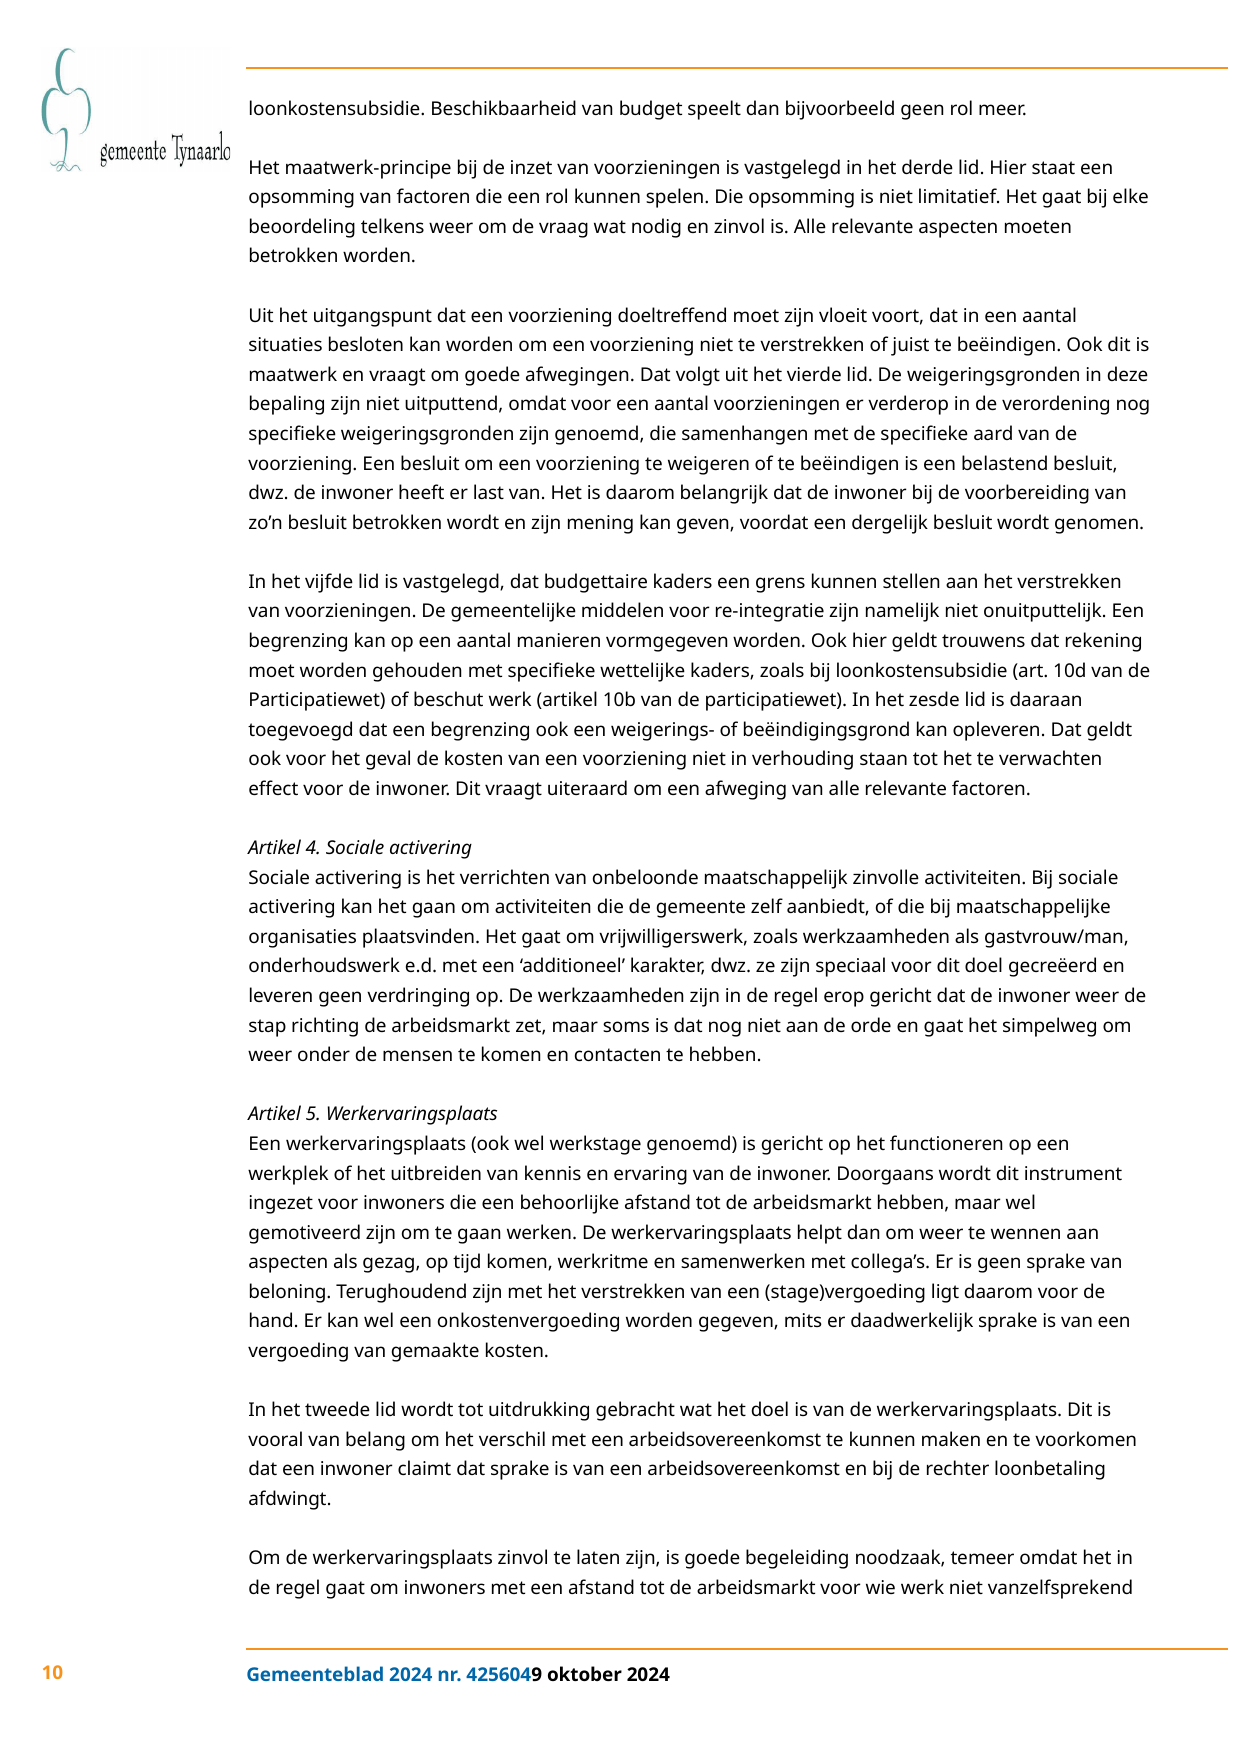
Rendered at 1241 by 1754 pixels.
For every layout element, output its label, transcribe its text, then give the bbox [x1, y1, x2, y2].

text Uit het uitgangspunt dat een voorziening doeltreffend moet zijn vloeit voort, dat in een aantal situaties besloten kan worden om een voorziening niet te verstrekken of juist te beëindigen. Ook dit is maatwerk en vraagt om goede afwegingen. Dat volgt uit het vierde lid. De weigeringsgronden in deze bepaling zijn niet uitputtend, omdat voor een aantal voorzieningen er verderop in de verordening nog specifieke weigeringsgronden zijn genoemd, die samenhangen met de specifieke aard van de voorziening. Een besluit om een voorziening te weigeren of te beëindigen is een belastend besluit, dwz. de inwoner heeft er last van. Het is daarom belangrijk dat de inwoner bij de voorbereiding van zo’n besluit betrokken wordt en zijn mening kan geven, voordat een dergelijk besluit wordt genomen. [248, 302, 1152, 535]
text Artikel 5. Werkervaringsplaats [248, 1101, 1152, 1126]
text Sociale activering is het verrichten van onbeloonde maatschappelijk zinvolle activiteiten. Bij sociale activering kan het gaan om activiteiten die de gemeente zelf aanbiedt, of die bij maatschappelijke organisaties plaatsvinden. Het gaat om vrijwilligerswerk, zoals werkzaamheden als gastvrouw/man, onderhoudswerk e.d. met een ‘additioneel’ karakter, dwz. ze zijn speciaal voor dit doel gecreëerd en leveren geen verdringing op. De werkzaamheden zijn in de regel erop gericht dat de inwoner weer de stap richting de arbeidsmarkt zet, maar soms is dat nog niet aan de orde en gaat het simpelweg om weer onder de mensen te komen en contacten te hebben. [248, 864, 1152, 1067]
text Artikel 4. Sociale activering [248, 834, 1152, 860]
text loonkostensubsidie. Beschikbaarheid van budget speelt dan bijvoorbeeld geen rol meer. [248, 95, 1152, 121]
text In het tweede lid wordt tot uitdrukking gebracht wat het doel is van de werkervaringsplaats. Dit is vooral van belang om het verschil met een arbeidsovereenkomst te kunnen maken en te voorkomen dat een inwoner claimt dat sprake is van een arbeidsovereenkomst en bij de rechter loonbetaling afdwingt. [248, 1396, 1152, 1511]
picture [41, 47, 231, 172]
text In het vijfde lid is vastgelegd, dat budgettaire kaders een grens kunnen stellen aan het verstrekken van voorzieningen. De gemeentelijke middelen voor re-integratie zijn namelijk niet onuitputtelijk. Een begrenzing kan op een aantal manieren vormgegeven worden. Ook hier geldt trouwens dat rekening moet worden gehouden met specifieke wettelijke kaders, zoals bij loonkostensubsidie (art. 10d van de Participatiewet) of beschut werk (artikel 10b van de participatiewet). In het zesde lid is daaraan toegevoegd dat een begrenzing ook een weigerings- of beëindigingsgrond kan opleveren. Dat geldt ook voor het geval de kosten van een voorziening niet in verhouding staan tot het te verwachten effect voor de inwoner. Dit vraagt uiteraard om een afweging van alle relevante factoren. [248, 568, 1152, 801]
text Het maatwerk-principe bij de inzet van voorzieningen is vastgelegd in het derde lid. Hier staat een opsomming van factoren die een rol kunnen spelen. Die opsomming is niet limitatief. Het gaat bij elke beoordeling telkens weer om de vraag wat nodig en zinvol is. Alle relevante aspecten moeten betrokken worden. [248, 154, 1152, 268]
text Om de werkervaringsplaats zinvol te laten zijn, is goede begeleiding noodzaak, temeer omdat het in de regel gaat om inwoners met een afstand tot de arbeidsmarkt voor wie werk niet vanzelfsprekend [248, 1544, 1152, 1600]
text Een werkervaringsplaats (ook wel werkstage genoemd) is gericht op het functioneren op een werkplek of het uitbreiden van kennis en ervaring van de inwoner. Doorgaans wordt dit instrument ingezet voor inwoners die een behoorlijke afstand tot de arbeidsmarkt hebben, maar wel gemotiveerd zijn om te gaan werken. De werkervaringsplaats helpt dan om weer te wennen aan aspecten als gezag, op tijd komen, werkritme en samenwerken met collega’s. Er is geen sprake van beloning. Terughoudend zijn met het verstrekken van een (stage)vergoeding ligt daarom voor de hand. Er kan wel een onkostenvergoeding worden gegeven, mits er daadwerkelijk sprake is van een vergoeding van gemaakte kosten. [248, 1130, 1152, 1363]
